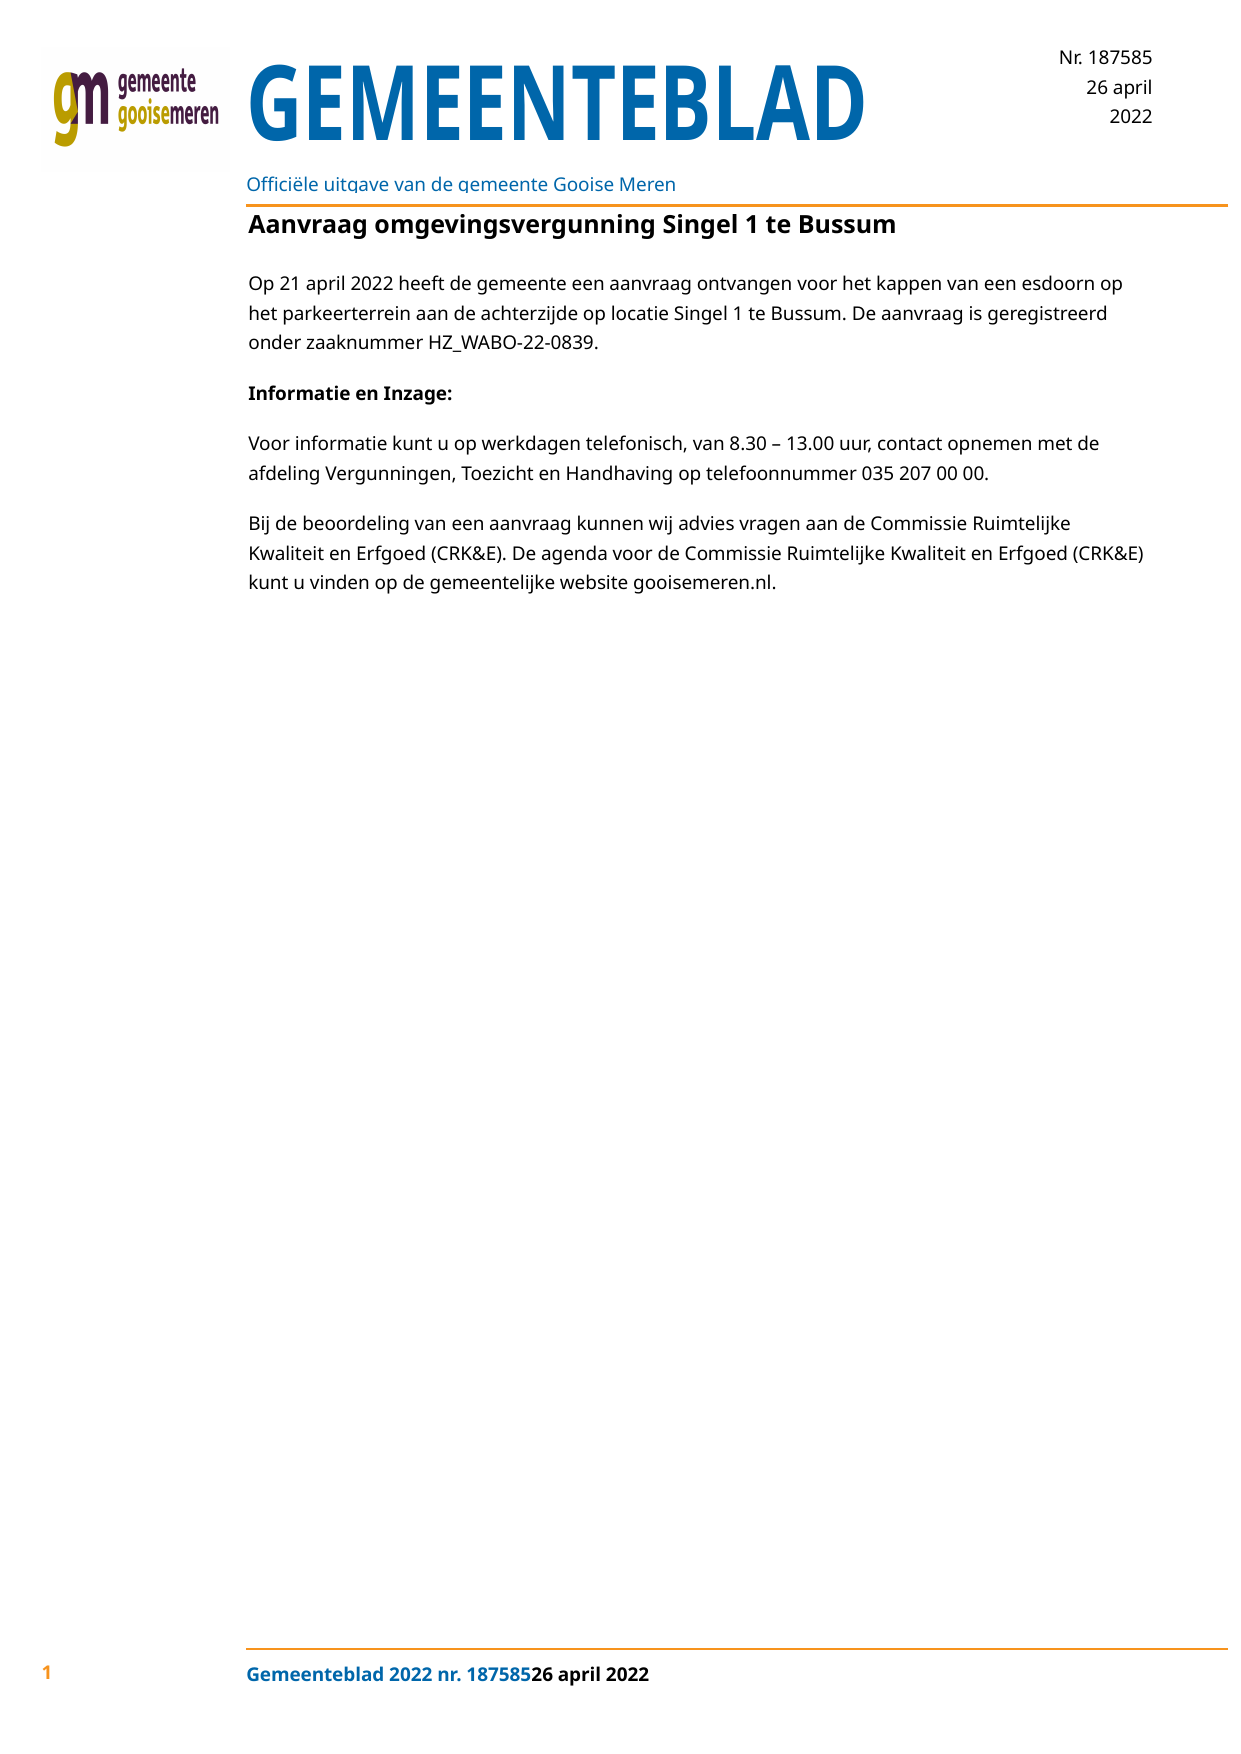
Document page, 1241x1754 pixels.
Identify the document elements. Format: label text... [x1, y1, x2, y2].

text Informatie en Inzage: [248, 380, 1152, 406]
text Bij de beoordeling van een aanvraag kunnen wij advies vragen aan de Commissie Ruimtelijke Kwaliteit en Erfgoed (CRK&E). De agenda voor de Commissie Ruimtelijke Kwaliteit en Erfgoed (CRK&E) kunt u vinden op de gemeentelijke website gooisemeren.nl. [248, 510, 1152, 595]
picture [41, 47, 231, 172]
text Voor informatie kunt u op werkdagen telefonisch, van 8.30 – 13.00 uur, contact opnemen met de afdeling Vergunningen, Toezicht en Handhaving op telefoonnummer 035 207 00 00. [248, 430, 1152, 486]
text Op 21 april 2022 heeft de gemeente een aanvraag ontvangen voor het kappen van een esdoorn op het parkeerterrein aan de achterzijde op locatie Singel 1 te Bussum. De aanvraag is geregistreerd onder zaaknummer HZ_WABO-22-0839. [248, 270, 1152, 355]
text Aanvraag omgevingsvergunning Singel 1 te Bussum [248, 207, 1152, 241]
